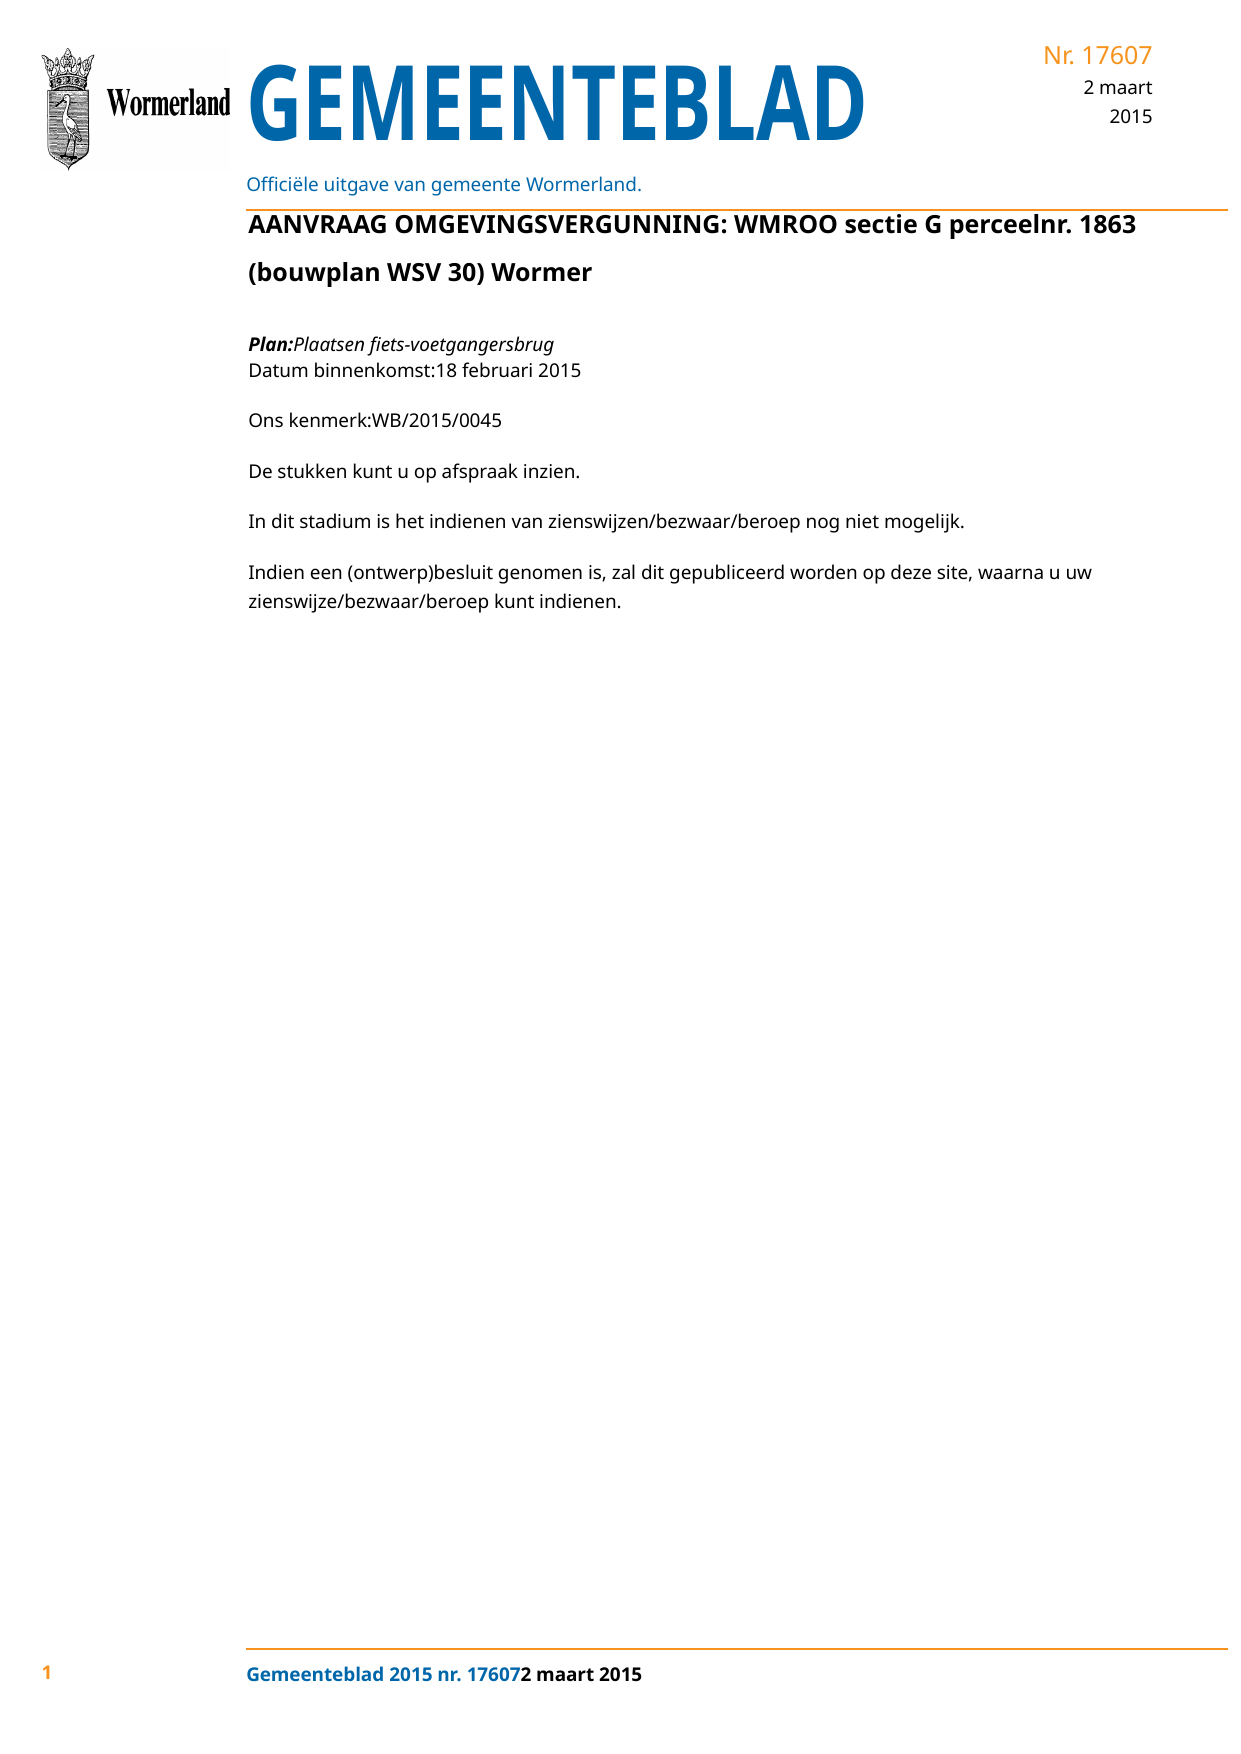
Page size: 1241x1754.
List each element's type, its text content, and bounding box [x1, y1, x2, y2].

picture [41, 47, 231, 172]
text AANVRAAG OMGEVINGSVERGUNNING: WMROO sectie G perceelnr. 1863 (bouwplan WSV 30) Wormer [248, 211, 1152, 288]
text In dit stadium is het indienen van zienswijzen/bezwaar/beroep nog niet mogelijk. [248, 508, 1152, 534]
text Plan:Plaatsen fiets-voetgangersbrug [248, 331, 1152, 357]
text Ons kenmerk:WB/2015/0045 [248, 408, 1152, 433]
text De stukken kunt u op afspraak inzien. [248, 458, 1152, 484]
text Indien een (ontwerp)besluit genomen is, zal dit gepubliceerd worden op deze site, waarna u uw zienswijze/bezwaar/beroep kunt indienen. [248, 559, 1152, 614]
text Datum binnenkomst:18 februari 2015 [248, 357, 1152, 383]
